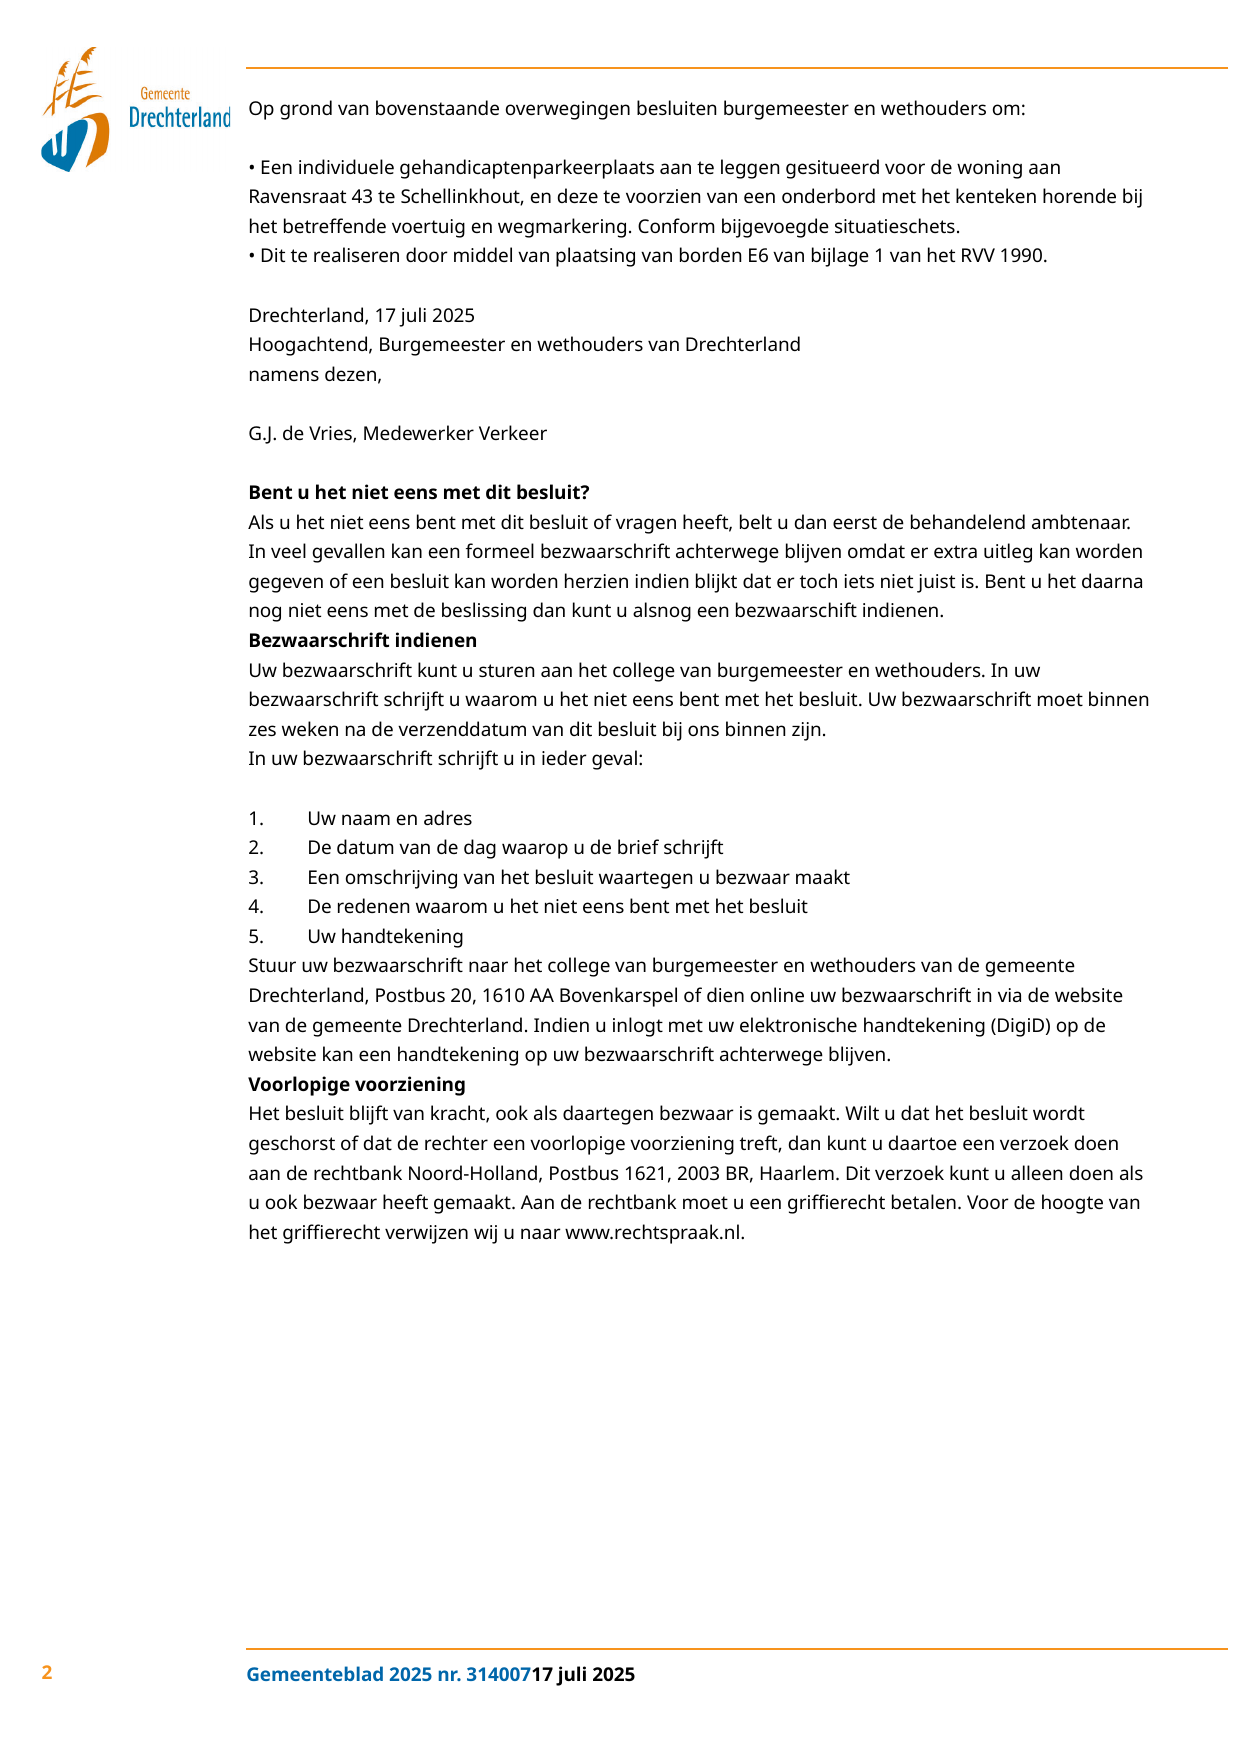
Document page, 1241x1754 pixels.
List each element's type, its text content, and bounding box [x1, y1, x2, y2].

text namens dezen, [248, 361, 1152, 387]
list Uw naam en adres [248, 805, 1152, 831]
picture [41, 158, 64, 172]
text • Een individuele gehandicaptenparkeerplaats aan te leggen gesitueerd voor de woning aan Ravensraat 43 te Schellinkhout, en deze te voorzien van een onderbord met het kenteken horende bij het betreffende voertuig en wegmarkering. Conform bijgevoegde situatieschets. [248, 154, 1152, 239]
picture [226, 115, 231, 124]
text Drechterland, 17 juli 2025 [248, 302, 1152, 328]
text Bent u het niet eens met dit besluit? [248, 479, 1152, 505]
text Als u het niet eens bent met dit besluit of vragen heeft, belt u dan eerst de behandelend ambtenaar. In veel gevallen kan een formeel bezwaarschrift achterwege blijven omdat er extra uitleg kan worden gegeven of een besluit kan worden herzien indien blijkt dat er toch iets niet juist is. Bent u het daarna nog niet eens met de beslissing dan kunt u alsnog een bezwaarschift indienen. [248, 509, 1152, 623]
text In uw bezwaarschrift schrijft u in ieder geval: [248, 746, 1152, 771]
text Op grond van bovenstaande overwegingen besluiten burgemeester en wethouders om: [248, 95, 1152, 121]
text Bezwaarschrift indienen [248, 627, 1152, 653]
text G.J. de Vries, Medewerker Verkeer [248, 420, 1152, 446]
list Uw handtekening [248, 923, 1152, 949]
text • Dit te realiseren door middel van plaatsing van borden E6 van bijlage 1 van het RVV 1990. [248, 243, 1152, 268]
list De datum van de dag waarop u de brief schrijft [248, 834, 1152, 860]
picture [41, 47, 231, 172]
text Het besluit blijft van kracht, ook als daartegen bezwaar is gemaakt. Wilt u dat het besluit wordt geschorst of dat de rechter een voorlopige voorziening treft, dan kunt u daartoe een verzoek doen aan de rechtbank Noord-Holland, Postbus 1621, 2003 BR, Haarlem. Dit verzoek kunt u alleen doen als u ook bezwaar heeft gemaakt. Aan de rechtbank moet u een griffierecht betalen. Voor de hoogte van het griffierecht verwijzen wij u naar www.rechtspraak.nl. [248, 1101, 1152, 1245]
text Voorlopige voorziening [248, 1071, 1152, 1097]
text Uw bezwaarschrift kunt u sturen aan het college van burgemeester en wethouders. In uw bezwaarschrift schrijft u waarom u het niet eens bent met het besluit. Uw bezwaarschrift moet binnen zes weken na de verzenddatum van dit besluit bij ons binnen zijn. [248, 657, 1152, 742]
list De redenen waarom u het niet eens bent met het besluit [248, 893, 1152, 919]
text Stuur uw bezwaarschrift naar het college van burgemeester en wethouders van de gemeente Drechterland, Postbus 20, 1610 AA Bovenkarspel of dien online uw bezwaarschrift in via de website van de gemeente Drechterland. Indien u inlogt met uw elektronische handtekening (DigiD) op de website kan een handtekening op uw bezwaarschrift achterwege blijven. [248, 953, 1152, 1067]
list Een omschrijving van het besluit waartegen u bezwaar maakt [248, 864, 1152, 890]
text Hoogachtend, Burgemeester en wethouders van Drechterland [248, 331, 1152, 357]
